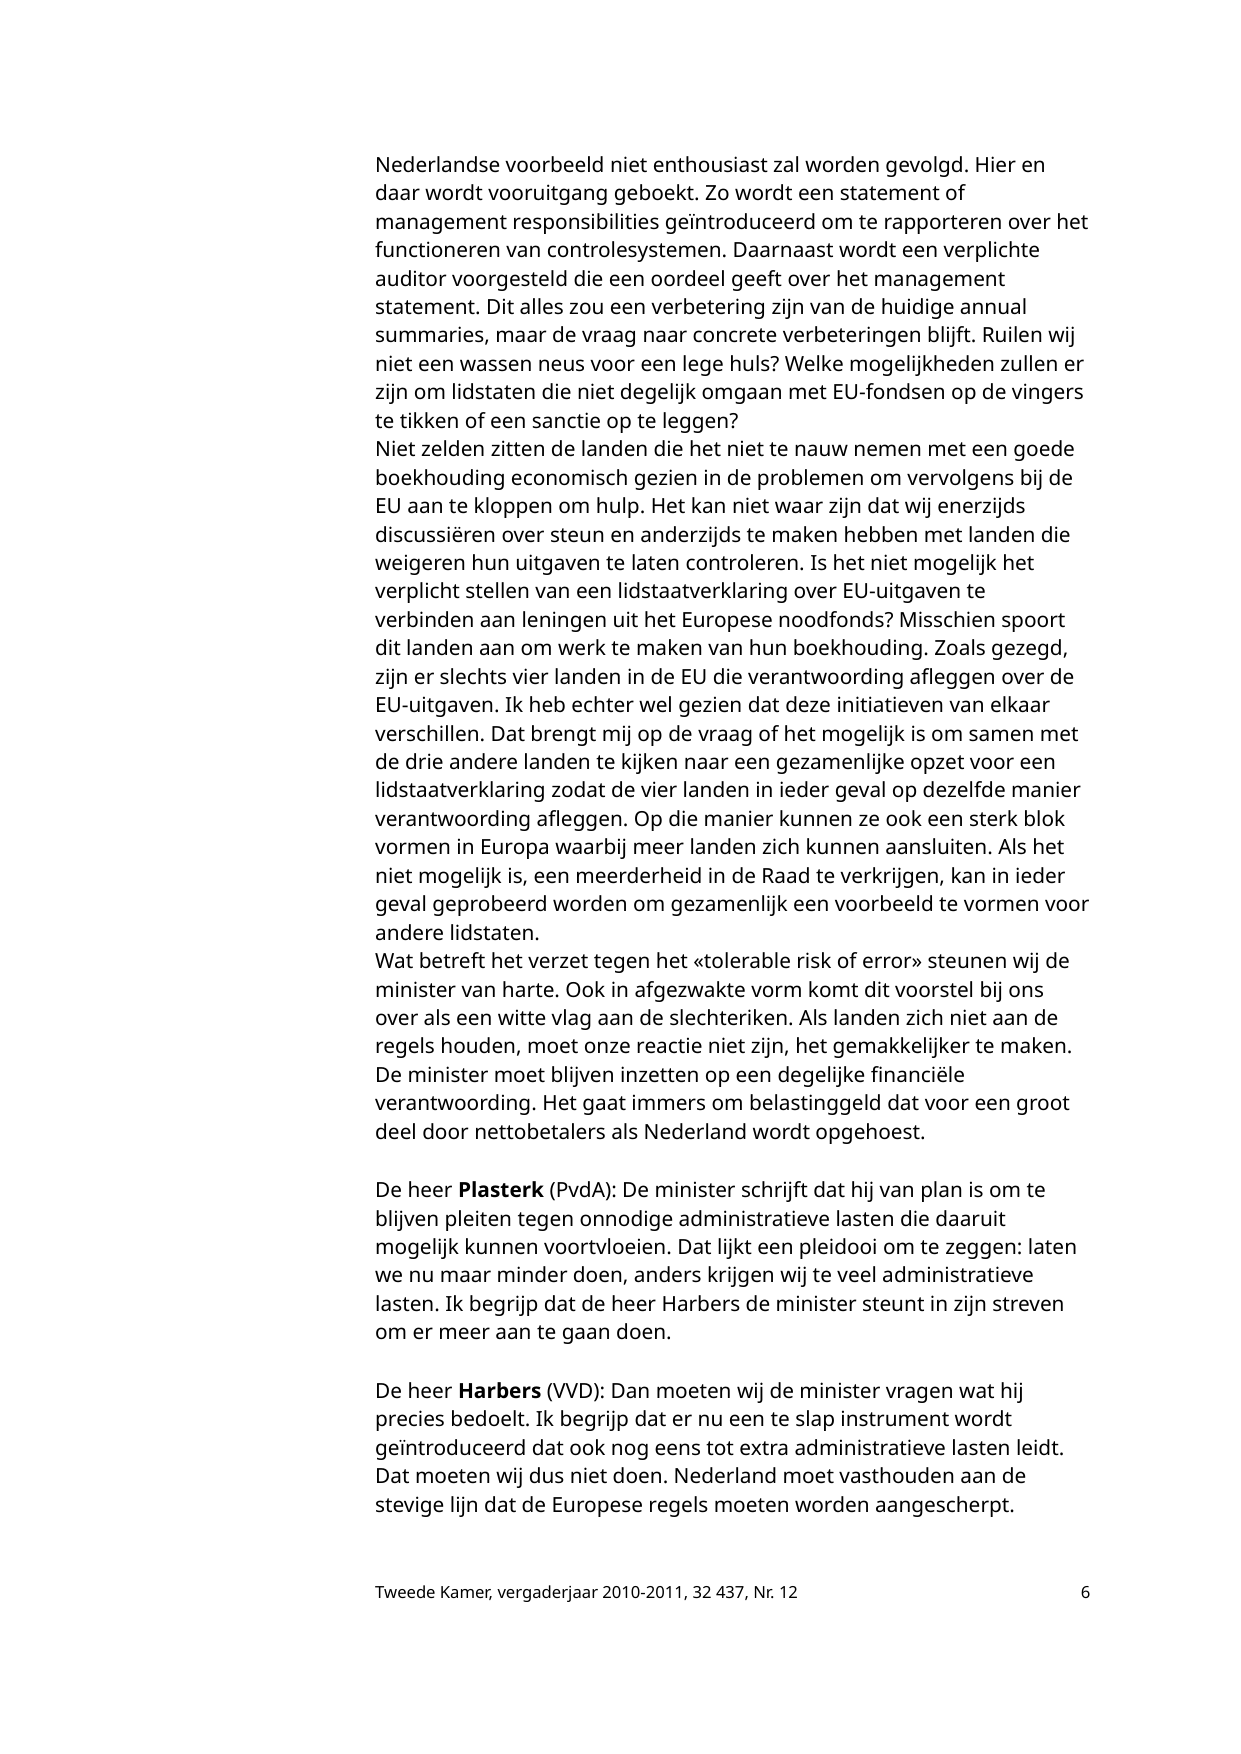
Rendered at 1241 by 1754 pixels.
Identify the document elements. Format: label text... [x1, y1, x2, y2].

text De heer Harbers (VVD): Dan moeten wij de minister vragen wat hij precies bedoelt. Ik begrijp dat er nu een te slap instrument wordt geïntroduceerd dat ook nog eens tot extra administratieve lasten leidt. Dat moeten wij dus niet doen. Nederland moet vasthouden aan de stevige lijn dat de Europese regels moeten worden aangescherpt. [375, 1376, 1090, 1518]
text De heer Plasterk (PvdA): De minister schrijft dat hij van plan is om te blijven pleiten tegen onnodige administratieve lasten die daaruit mogelijk kunnen voortvloeien. Dat lijkt een pleidooi om te zeggen: laten we nu maar minder doen, anders krijgen wij te veel administratieve lasten. Ik begrijp dat de heer Harbers de minister steunt in zijn streven om er meer aan te gaan doen. [375, 1175, 1090, 1346]
text Niet zelden zitten de landen die het niet te nauw nemen met een goede boekhouding economisch gezien in de problemen om vervolgens bij de EU aan te kloppen om hulp. Het kan niet waar zijn dat wij enerzijds discussiëren over steun en anderzijds te maken hebben met landen die weigeren hun uitgaven te laten controleren. Is het niet mogelijk het verplicht stellen van een lidstaatverklaring over EU-uitgaven te verbinden aan leningen uit het Europese noodfonds? Misschien spoort dit landen aan om werk te maken van hun boekhouding. Zoals gezegd, zijn er slechts vier landen in de EU die verantwoording afleggen over de EU-uitgaven. Ik heb echter wel gezien dat deze initiatieven van elkaar verschillen. Dat brengt mij op de vraag of het mogelijk is om samen met de drie andere landen te kijken naar een gezamenlijke opzet voor een lidstaatverklaring zodat de vier landen in ieder geval op dezelfde manier verantwoording afleggen. Op die manier kunnen ze ook een sterk blok vormen in Europa waarbij meer landen zich kunnen aansluiten. Als het niet mogelijk is, een meerderheid in de Raad te verkrijgen, kan in ieder geval geprobeerd worden om gezamenlijk een voorbeeld te vormen voor andere lidstaten. [375, 434, 1090, 946]
text Wat betreft het verzet tegen het «tolerable risk of error» steunen wij de minister van harte. Ook in afgezwakte vorm komt dit voorstel bij ons over als een witte vlag aan de slechteriken. Als landen zich niet aan de regels houden, moet onze reactie niet zijn, het gemakkelijker te maken. De minister moet blijven inzetten op een degelijke financiële verantwoording. Het gaat immers om belastinggeld dat voor een groot deel door nettobetalers als Nederland wordt opgehoest. [375, 946, 1090, 1145]
text Nederlandse voorbeeld niet enthousiast zal worden gevolgd. Hier en daar wordt vooruitgang geboekt. Zo wordt een statement of management responsibilities geïntroduceerd om te rapporteren over het functioneren van controlesystemen. Daarnaast wordt een verplichte auditor voorgesteld die een oordeel geeft over het management statement. Dit alles zou een verbetering zijn van de huidige annual summaries, maar de vraag naar concrete verbeteringen blijft. Ruilen wij niet een wassen neus voor een lege huls? Welke mogelijkheden zullen er zijn om lidstaten die niet degelijk omgaan met EU-fondsen op de vingers te tikken of een sanctie op te leggen? [375, 150, 1090, 434]
